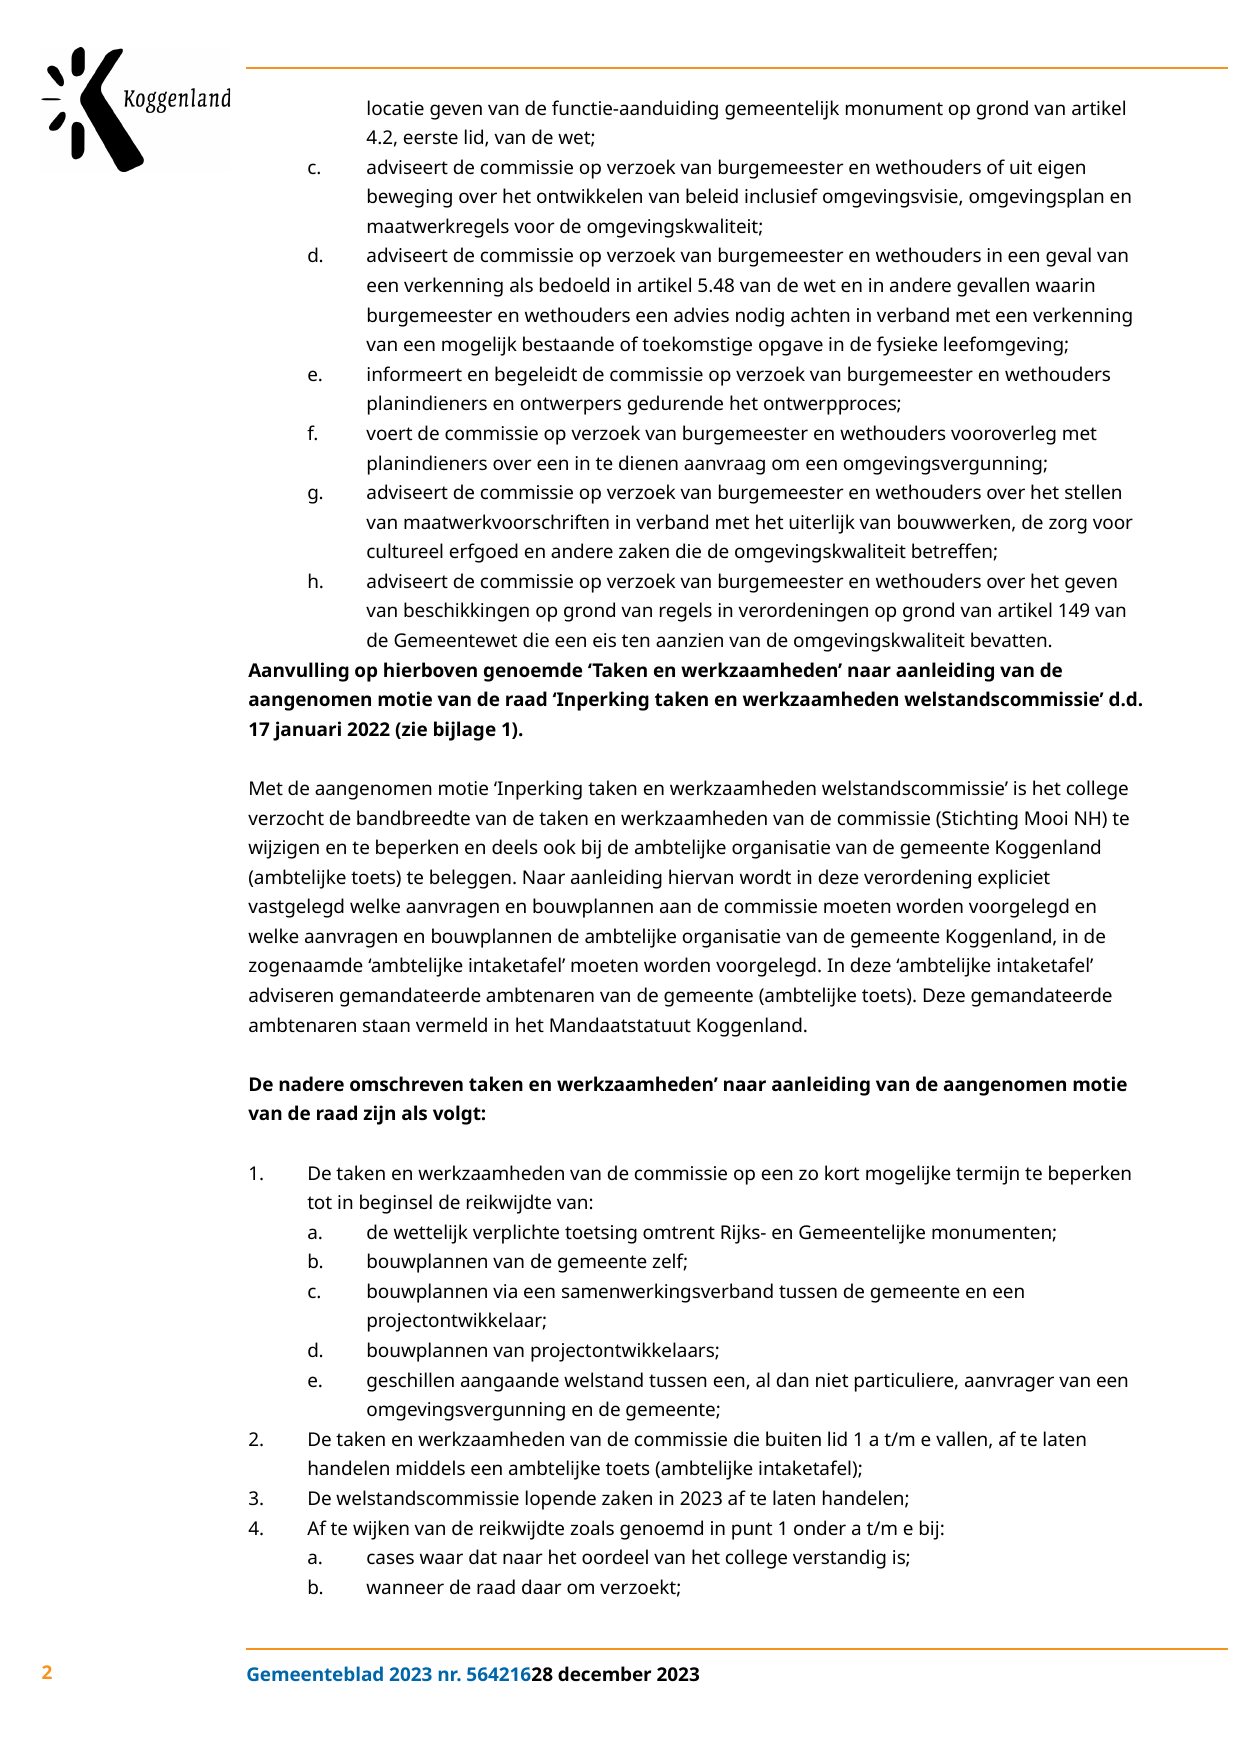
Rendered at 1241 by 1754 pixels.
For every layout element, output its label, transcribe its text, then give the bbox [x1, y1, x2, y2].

list wanneer de raad daar om verzoekt; [307, 1574, 1152, 1600]
list bouwplannen van projectontwikkelaars; [307, 1337, 1152, 1363]
list De taken en werkzaamheden van de commissie die buiten lid 1 a t/m e vallen, af te laten handelen middels een ambtelijke toets (ambtelijke intaketafel); [248, 1426, 1152, 1481]
list bouwplannen van de gemeente zelf; [307, 1248, 1152, 1274]
text Met de aangenomen motie ‘Inperking taken en werkzaamheden welstandscommissie’ is het college verzocht de bandbreedte van de taken en werkzaamheden van de commissie (Stichting Mooi NH) te wijzigen en te beperken en deels ook bij de ambtelijke organisatie van de gemeente Koggenland (ambtelijke toets) te beleggen. Naar aanleiding hiervan wordt in deze verordening expliciet vastgelegd welke aanvragen en bouwplannen aan de commissie moeten worden voorgelegd en welke aanvragen en bouwplannen de ambtelijke organisatie van de gemeente Koggenland, in de zogenaamde ‘ambtelijke intaketafel’ moeten worden voorgelegd. In deze ‘ambtelijke intaketafel’ adviseren gemandateerde ambtenaren van de gemeente (ambtelijke toets). Deze gemandateerde ambtenaren staan vermeld in het Mandaatstatuut Koggenland. [248, 775, 1152, 1038]
text De nadere omschreven taken en werkzaamheden’ naar aanleiding van de aangenomen motie van de raad zijn als volgt: [248, 1071, 1152, 1126]
picture [41, 47, 231, 172]
list adviseert de commissie op verzoek van burgemeester en wethouders of uit eigen beweging over het ontwikkelen van beleid inclusief omgevingsvisie, omgevingsplan en maatwerkregels voor de omgevingskwaliteit; [307, 154, 1152, 239]
list voert de commissie op verzoek van burgemeester en wethouders vooroverleg met planindieners over een in te dienen aanvraag om een omgevingsvergunning; [307, 420, 1152, 476]
list cases waar dat naar het oordeel van het college verstandig is; [307, 1544, 1152, 1570]
list de wettelijk verplichte toetsing omtrent Rijks- en Gemeentelijke monumenten; [307, 1219, 1152, 1245]
list locatie geven van de functie-aanduiding gemeentelijk monument op grond van artikel 4.2, eerste lid, van de wet; [307, 95, 1152, 150]
list De taken en werkzaamheden van de commissie op een zo kort mogelijke termijn te beperken tot in beginsel de reikwijdte van: [248, 1160, 1152, 1215]
list Af te wijken van de reikwijdte zoals genoemd in punt 1 onder a t/m e bij: [248, 1515, 1152, 1541]
list informeert en begeleidt de commissie op verzoek van burgemeester en wethouders planindieners en ontwerpers gedurende het ontwerpproces; [307, 361, 1152, 416]
list adviseert de commissie op verzoek van burgemeester en wethouders in een geval van een verkenning als bedoeld in artikel 5.48 van de wet en in andere gevallen waarin burgemeester en wethouders een advies nodig achten in verband met een verkenning van een mogelijk bestaande of toekomstige opgave in de fysieke leefomgeving; [307, 243, 1152, 357]
text Aanvulling op hierboven genoemde ‘Taken en werkzaamheden’ naar aanleiding van de aangenomen motie van de raad ‘Inperking taken en werkzaamheden welstandscommissie’ d.d. 17 januari 2022 (zie bijlage 1). [248, 657, 1152, 742]
list geschillen aangaande welstand tussen een, al dan niet particuliere, aanvrager van een omgevingsvergunning en de gemeente; [307, 1367, 1152, 1422]
list adviseert de commissie op verzoek van burgemeester en wethouders over het geven van beschikkingen op grond van regels in verordeningen op grond van artikel 149 van de Gemeentewet die een eis ten aanzien van de omgevingskwaliteit bevatten. [307, 568, 1152, 653]
list bouwplannen via een samenwerkingsverband tussen de gemeente en een projectontwikkelaar; [307, 1278, 1152, 1333]
list De welstandscommissie lopende zaken in 2023 af te laten handelen; [248, 1485, 1152, 1511]
list adviseert de commissie op verzoek van burgemeester en wethouders over het stellen van maatwerkvoorschriften in verband met het uiterlijk van bouwwerken, de zorg voor cultureel erfgoed en andere zaken die de omgevingskwaliteit betreffen; [307, 479, 1152, 564]
